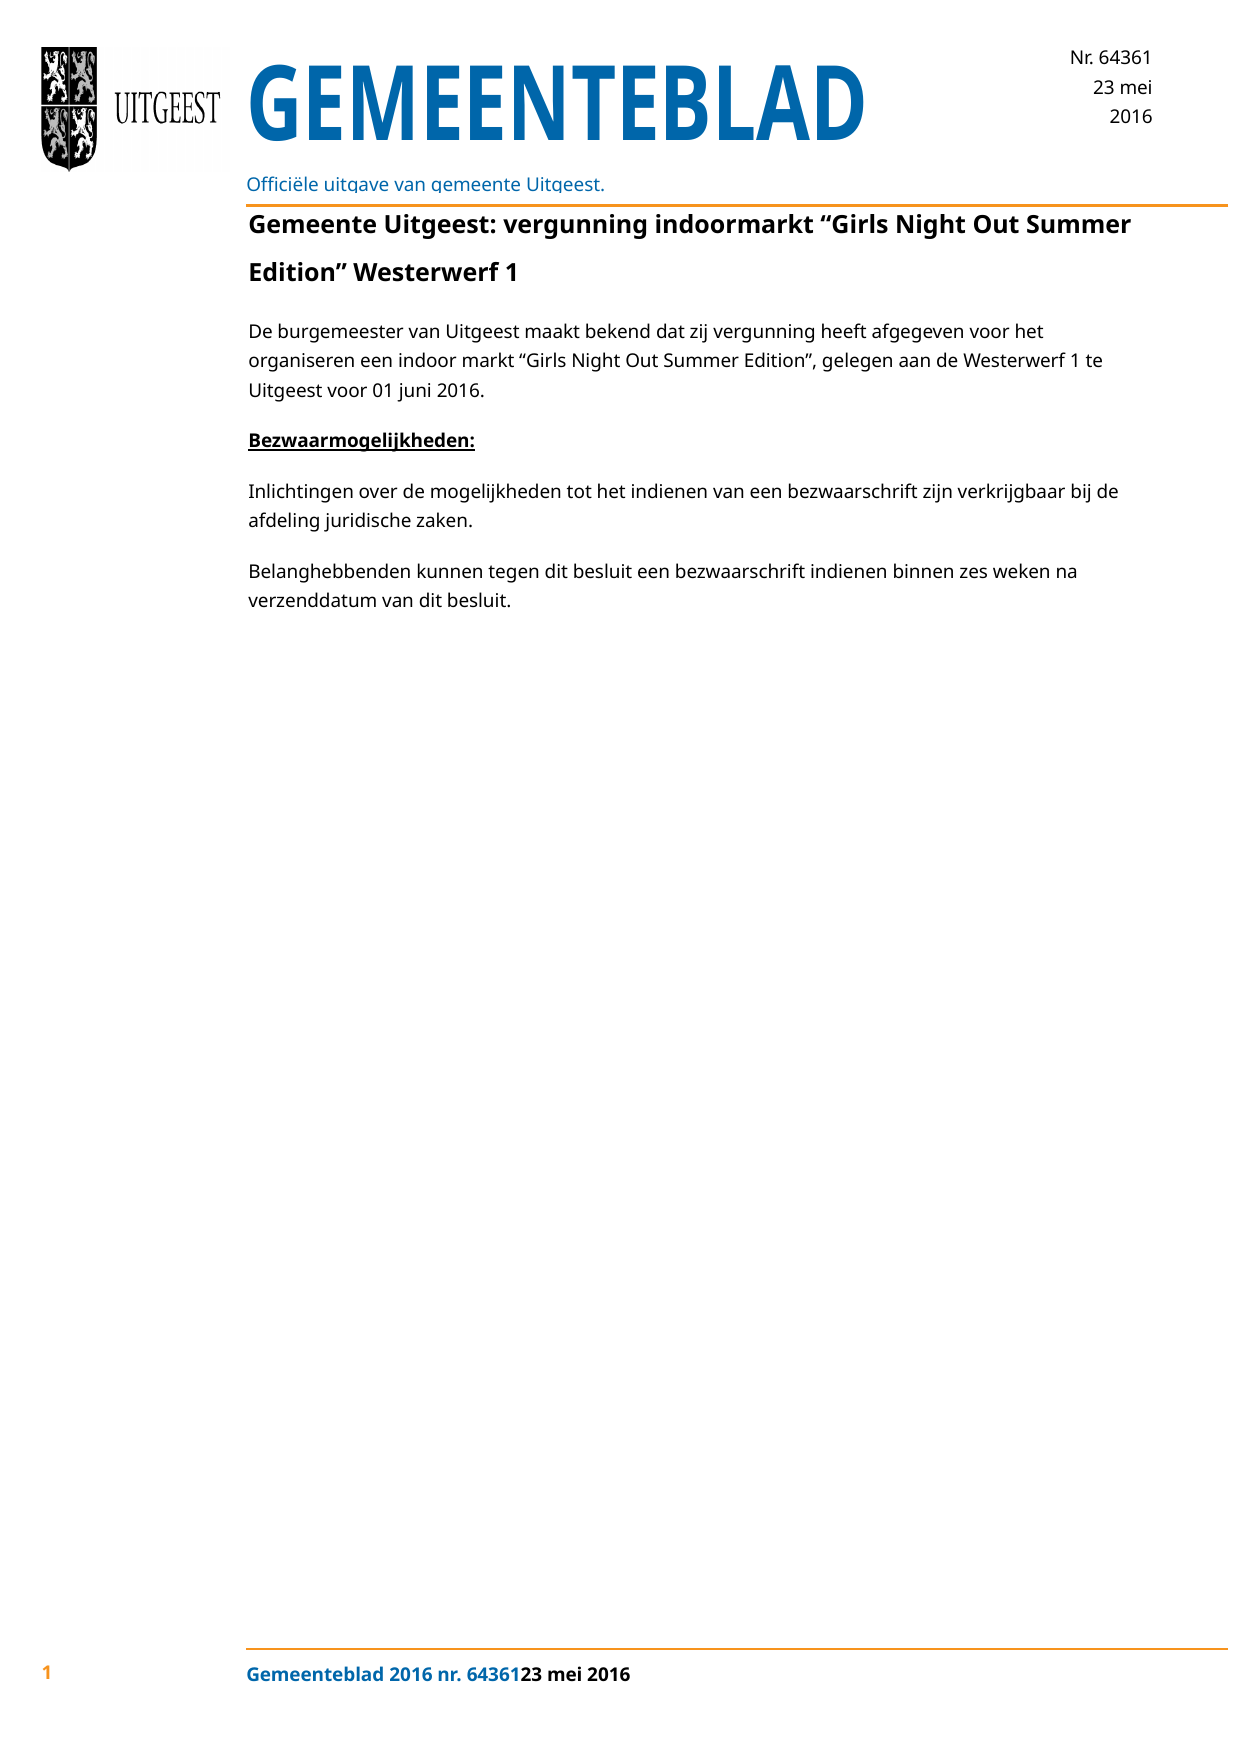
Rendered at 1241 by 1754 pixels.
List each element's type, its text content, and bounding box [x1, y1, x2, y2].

text Bezwaarmogelijkheden: [248, 427, 1152, 453]
text Gemeente Uitgeest: vergunning indoormarkt “Girls Night Out Summer Edition” Westerwerf 1 [248, 207, 1152, 288]
text Inlichtingen over de mogelijkheden tot het indienen van een bezwaarschrift zijn verkrijgbaar bij de afdeling juridische zaken. [248, 478, 1152, 533]
text Belanghebbenden kunnen tegen dit besluit een bezwaarschrift indienen binnen zes weken na verzenddatum van dit besluit. [248, 558, 1152, 613]
picture [41, 47, 231, 172]
text De burgemeester van Uitgeest maakt bekend dat zij vergunning heeft afgegeven voor het organiseren een indoor markt “Girls Night Out Summer Edition”, gelegen aan de Westerwerf 1 te Uitgeest voor 01 juni 2016. [248, 318, 1152, 403]
